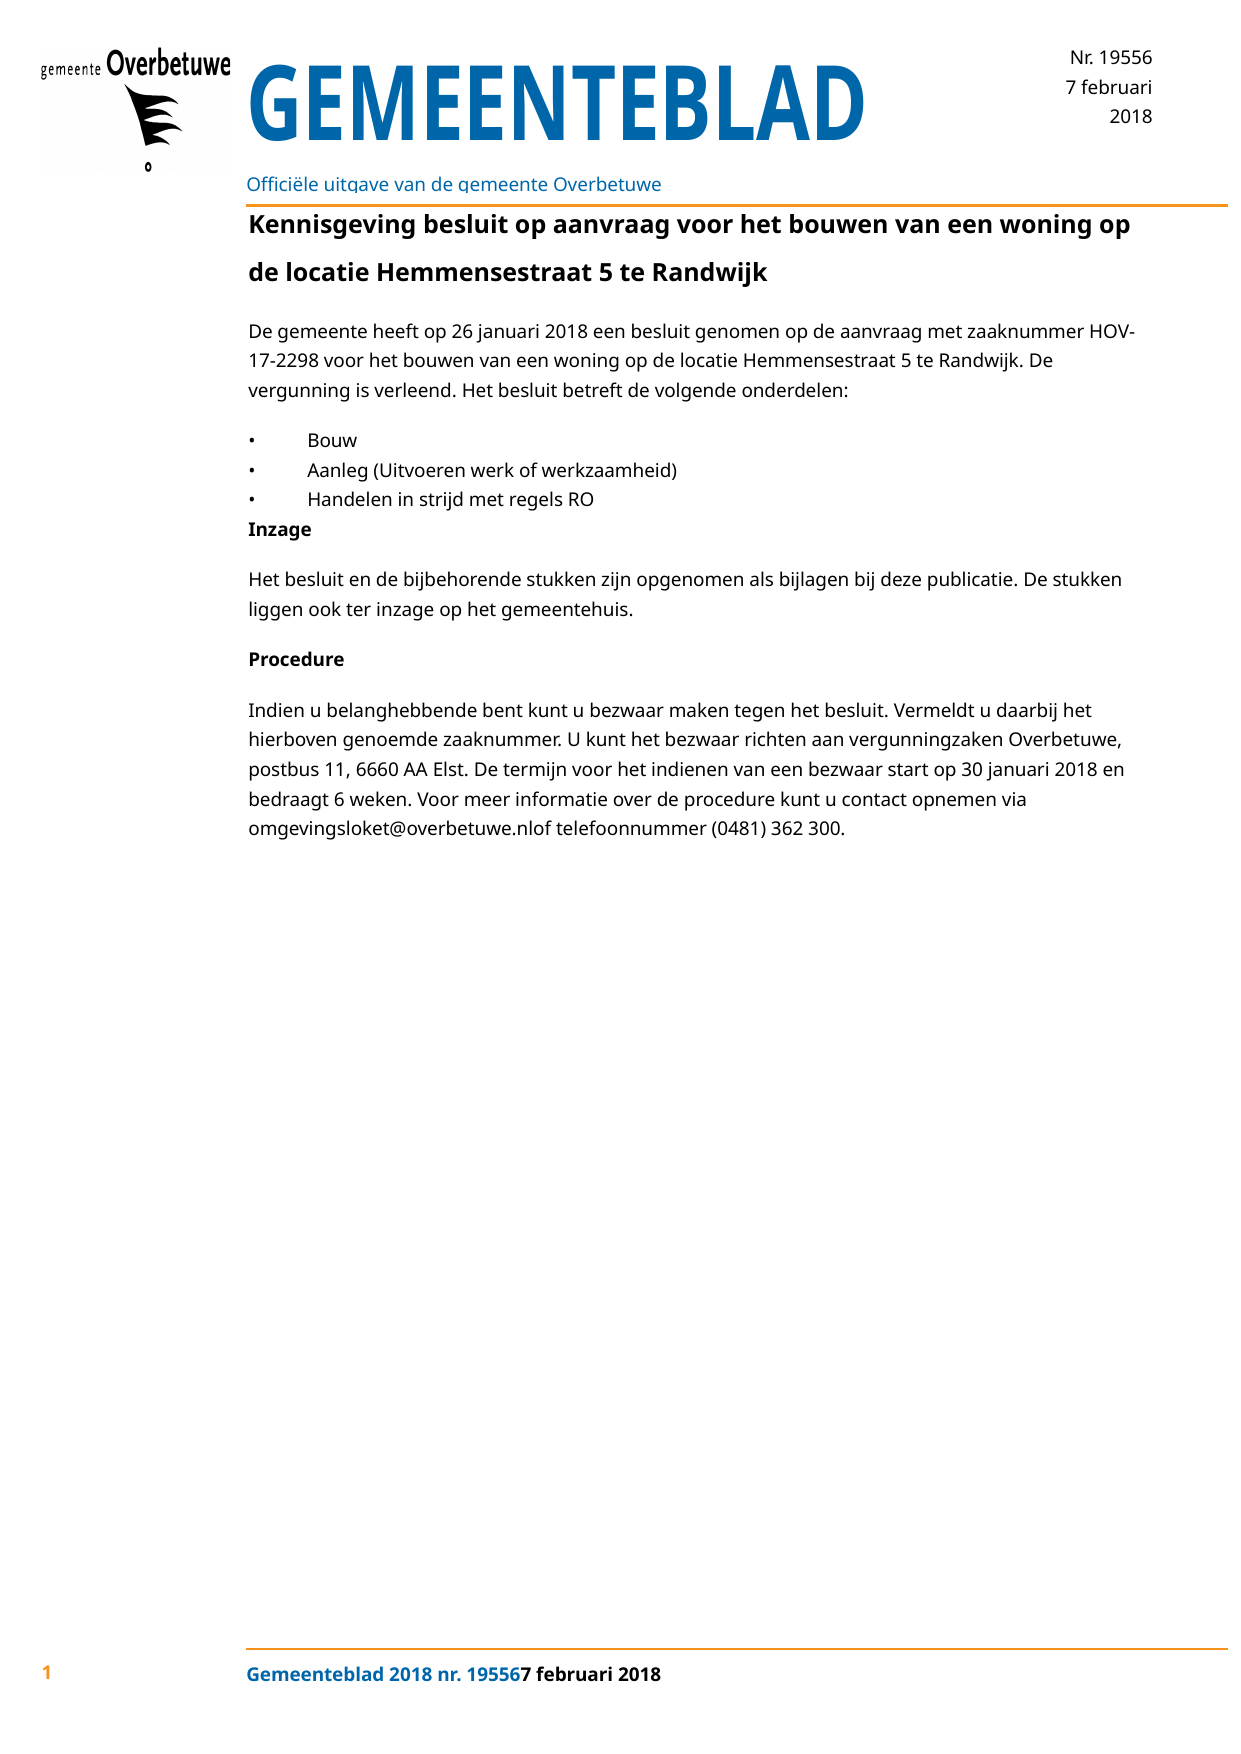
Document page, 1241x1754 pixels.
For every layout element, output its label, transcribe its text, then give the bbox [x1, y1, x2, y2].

list Bouw [248, 427, 1152, 453]
text Het besluit en de bijbehorende stukken zijn opgenomen als bijlagen bij deze publicatie. De stukken liggen ook ter inzage op het gemeentehuis. [248, 567, 1152, 622]
text Inzage [248, 516, 1152, 542]
list Handelen in strijd met regels RO [248, 487, 1152, 512]
list Aanleg (Uitvoeren werk of werkzaamheid) [248, 457, 1152, 483]
text Kennisgeving besluit op aanvraag voor het bouwen van een woning op de locatie Hemmensestraat 5 te Randwijk [248, 207, 1152, 288]
text Procedure [248, 647, 1152, 672]
text De gemeente heeft op 26 januari 2018 een besluit genomen op de aanvraag met zaaknummer HOV-17-2298 voor het bouwen van een woning op de locatie Hemmensestraat 5 te Randwijk. De vergunning is verleend. Het besluit betreft de volgende onderdelen: [248, 318, 1152, 403]
picture [41, 47, 231, 172]
text Indien u belanghebbende bent kunt u bezwaar maken tegen het besluit. Vermeldt u daarbij het hierboven genoemde zaaknummer. U kunt het bezwaar richten aan vergunningzaken Overbetuwe, postbus 11, 6660 AA Elst. De termijn voor het indienen van een bezwaar start op 30 januari 2018 en bedraagt 6 weken. Voor meer informatie over de procedure kunt u contact opnemen via omgevingsloket@overbetuwe.nlof telefoonnummer (0481) 362 300. [248, 697, 1152, 841]
